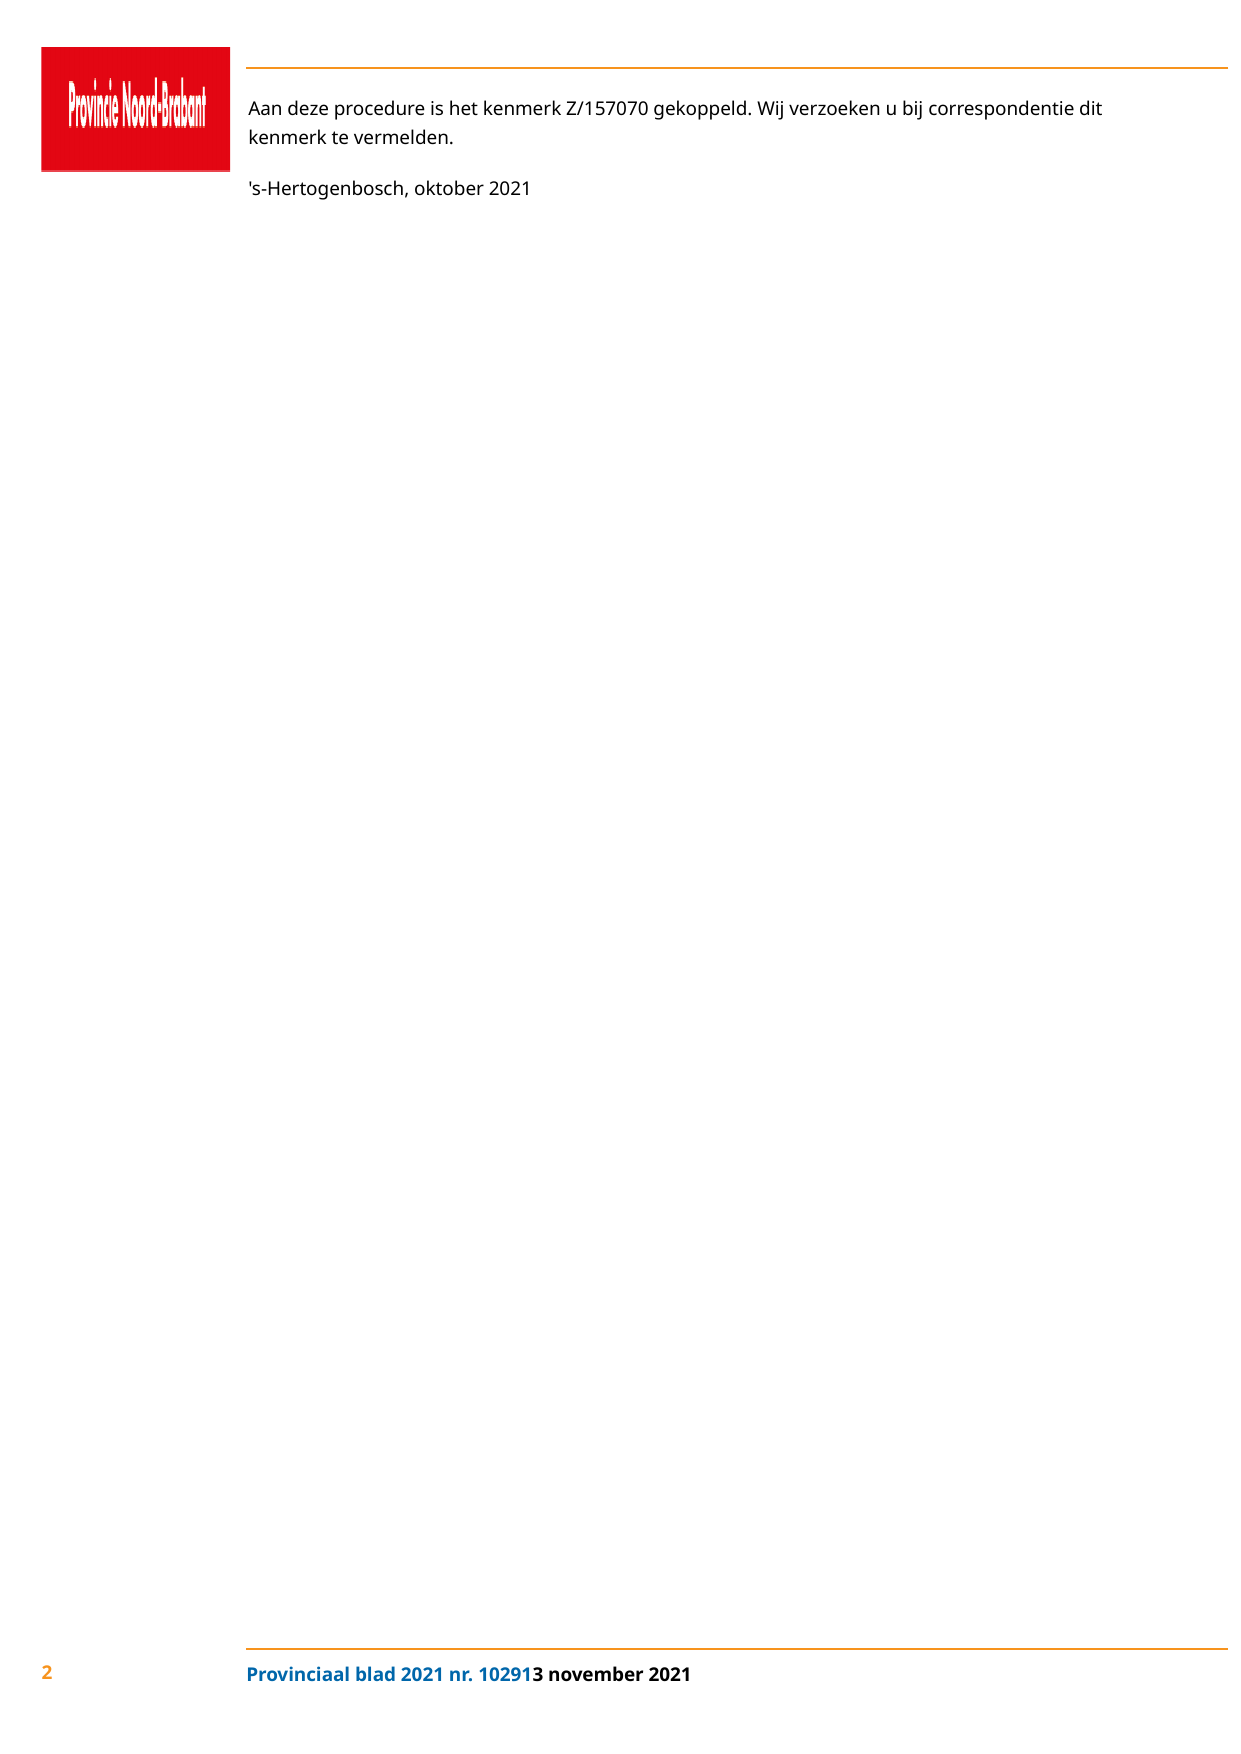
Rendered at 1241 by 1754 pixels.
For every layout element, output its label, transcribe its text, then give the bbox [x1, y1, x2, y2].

text 's-Hertogenbosch, oktober 2021 [248, 175, 1152, 201]
picture [41, 47, 231, 172]
text Aan deze procedure is het kenmerk Z/157070 gekoppeld. Wij verzoeken u bij correspondentie dit kenmerk te vermelden. [248, 95, 1152, 150]
